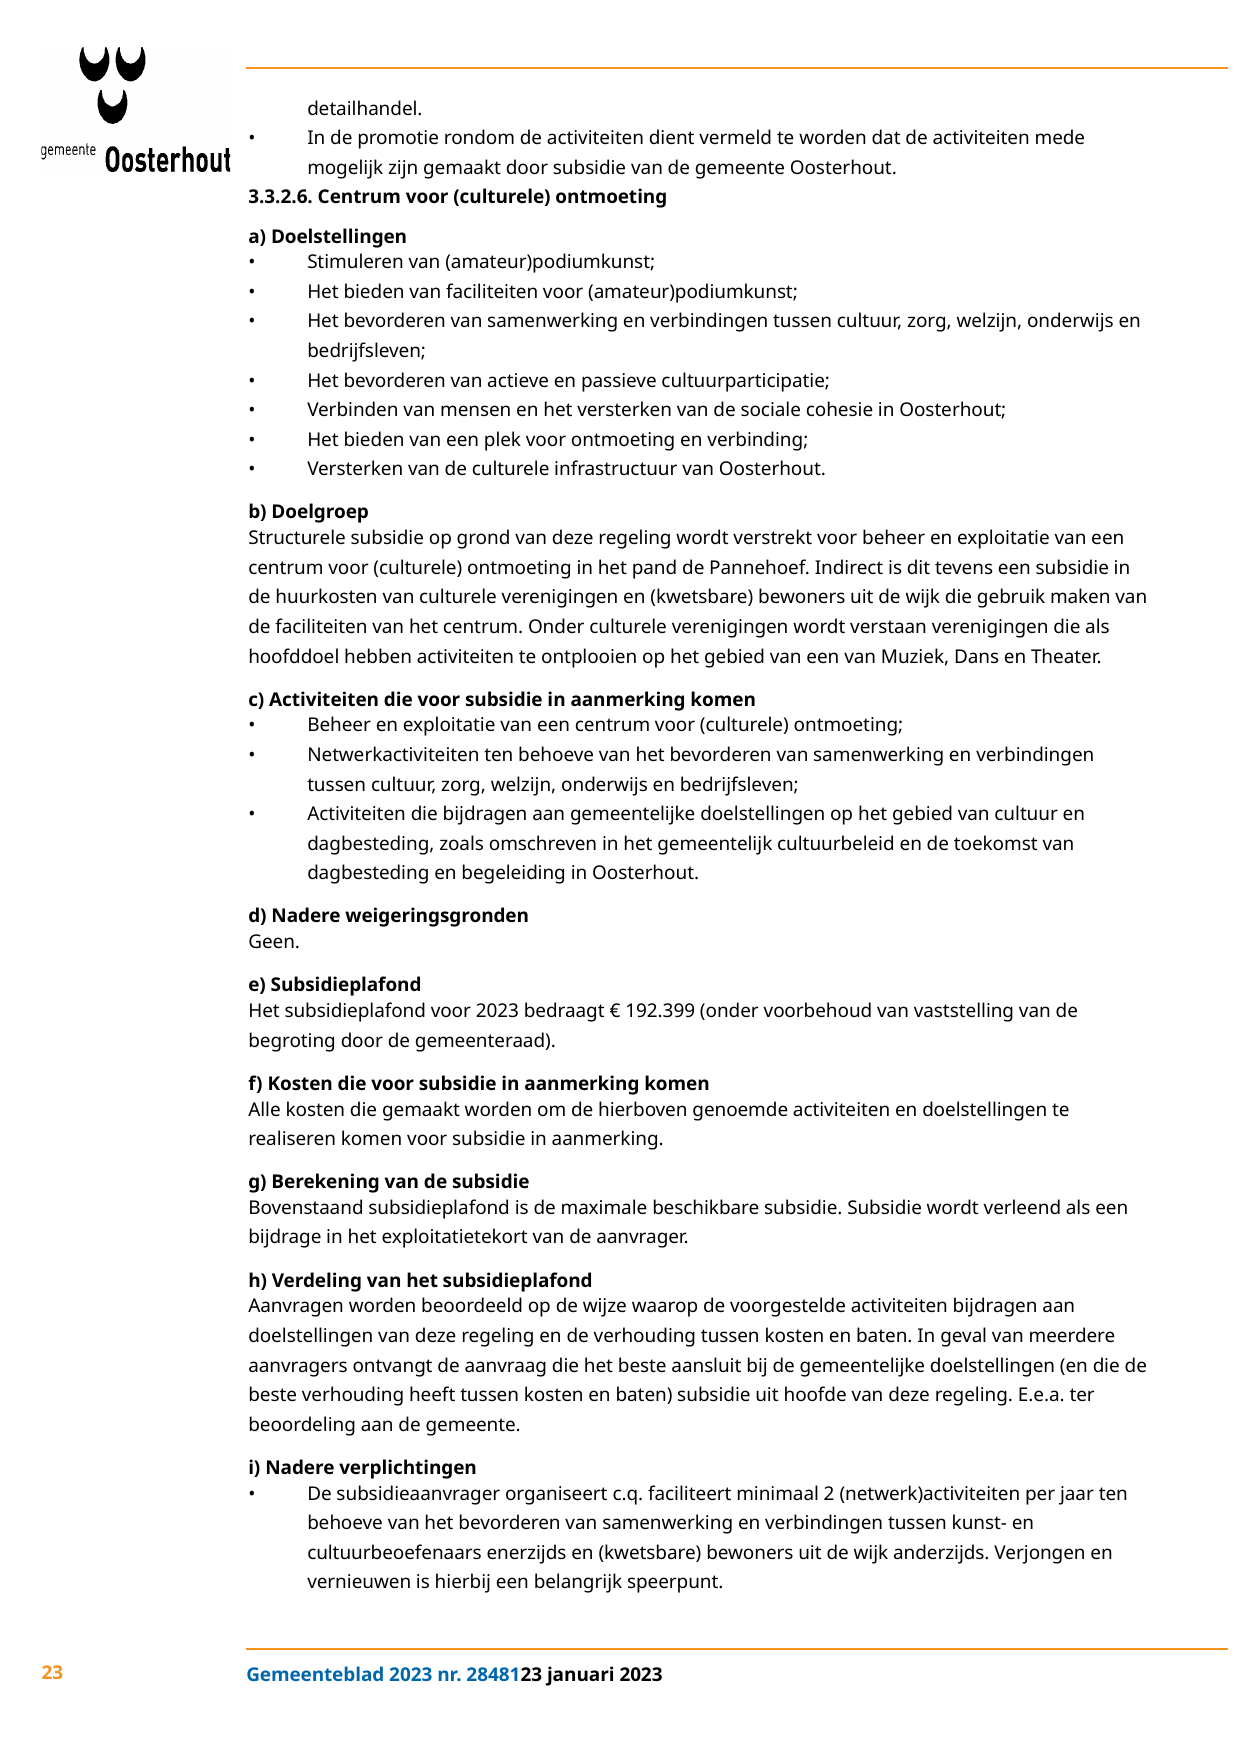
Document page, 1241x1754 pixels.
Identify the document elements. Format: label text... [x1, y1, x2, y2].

picture [41, 47, 231, 172]
list Het bevorderen van actieve en passieve cultuurparticipatie; [248, 367, 1152, 393]
text i) Nadere verplichtingen [248, 1454, 1152, 1480]
text Geen. [248, 928, 1152, 954]
list Verbinden van mensen en het versterken van de sociale cohesie in Oosterhout; [248, 396, 1152, 422]
list Beheer en exploitatie van een centrum voor (culturele) ontmoeting; [248, 712, 1152, 737]
text a) Doelstellingen [248, 223, 1152, 248]
text Aanvragen worden beoordeeld op de wijze waarop de voorgestelde activiteiten bijdragen aan doelstellingen van deze regeling en de verhouding tussen kosten en baten. In geval van meerdere aanvragers ontvangt de aanvraag die het beste aansluit bij de gemeentelijke doelstellingen (en die de beste verhouding heeft tussen kosten en baten) subsidie uit hoofde van deze regeling. E.e.a. ter beoordeling aan de gemeente. [248, 1293, 1152, 1437]
text Bovenstaand subsidieplafond is de maximale beschikbare subsidie. Subsidie wordt verleend als een bijdrage in het exploitatietekort van de aanvrager. [248, 1194, 1152, 1249]
list Het bieden van een plek voor ontmoeting en verbinding; [248, 426, 1152, 452]
list Het bieden van faciliteiten voor (amateur)podiumkunst; [248, 278, 1152, 304]
text Alle kosten die gemaakt worden om de hierboven genoemde activiteiten en doelstellingen te realiseren komen voor subsidie in aanmerking. [248, 1096, 1152, 1151]
list De subsidieaanvrager organiseert c.q. faciliteert minimaal 2 (netwerk)activiteiten per jaar ten behoeve van het bevorderen van samenwerking en verbindingen tussen kunst- en cultuurbeoefenaars enerzijds en (kwetsbare) bewoners uit de wijk anderzijds. Verjongen en vernieuwen is hierbij een belangrijk speerpunt. [248, 1480, 1152, 1594]
list Activiteiten die bijdragen aan gemeentelijke doelstellingen op het gebied van cultuur en dagbesteding, zoals omschreven in het gemeentelijk cultuurbeleid en de toekomst van dagbesteding en begeleiding in Oosterhout. [248, 800, 1152, 885]
text b) Doelgroep [248, 499, 1152, 524]
list detailhandel. [248, 95, 1152, 121]
list Stimuleren van (amateur)podiumkunst; [248, 248, 1152, 274]
text g) Berekening van de subsidie [248, 1168, 1152, 1194]
text Structurele subsidie op grond van deze regeling wordt verstrekt voor beheer en exploitatie van een centrum voor (culturele) ontmoeting in het pand de Pannehoef. Indirect is dit tevens een subsidie in de huurkosten van culturele verenigingen en (kwetsbare) bewoners uit de wijk die gebruik maken van de faciliteiten van het centrum. Onder culturele verenigingen wordt verstaan verenigingen die als hoofddoel hebben activiteiten te ontplooien op het gebied van een van Muziek, Dans en Theater. [248, 524, 1152, 668]
list Het bevorderen van samenwerking en verbindingen tussen cultuur, zorg, welzijn, onderwijs en bedrijfsleven; [248, 308, 1152, 363]
text d) Nadere weigeringsgronden [248, 903, 1152, 928]
list Netwerkactiviteiten ten behoeve van het bevorderen van samenwerking en verbindingen tussen cultuur, zorg, welzijn, onderwijs en bedrijfsleven; [248, 741, 1152, 797]
text c) Activiteiten die voor subsidie in aanmerking komen [248, 686, 1152, 712]
text Het subsidieplafond voor 2023 bedraagt € 192.399 (onder voorbehoud van vaststelling van de begroting door de gemeenteraad). [248, 997, 1152, 1053]
list In de promotie rondom de activiteiten dient vermeld te worden dat de activiteiten mede mogelijk zijn gemaakt door subsidie van de gemeente Oosterhout. [248, 124, 1152, 180]
text e) Subsidieplafond [248, 972, 1152, 997]
text h) Verdeling van het subsidieplafond [248, 1267, 1152, 1293]
text f) Kosten die voor subsidie in aanmerking komen [248, 1070, 1152, 1096]
list Versterken van de culturele infrastructuur van Oosterhout. [248, 456, 1152, 481]
text 3.3.2.6. Centrum voor (culturele) ontmoeting [248, 183, 1152, 209]
